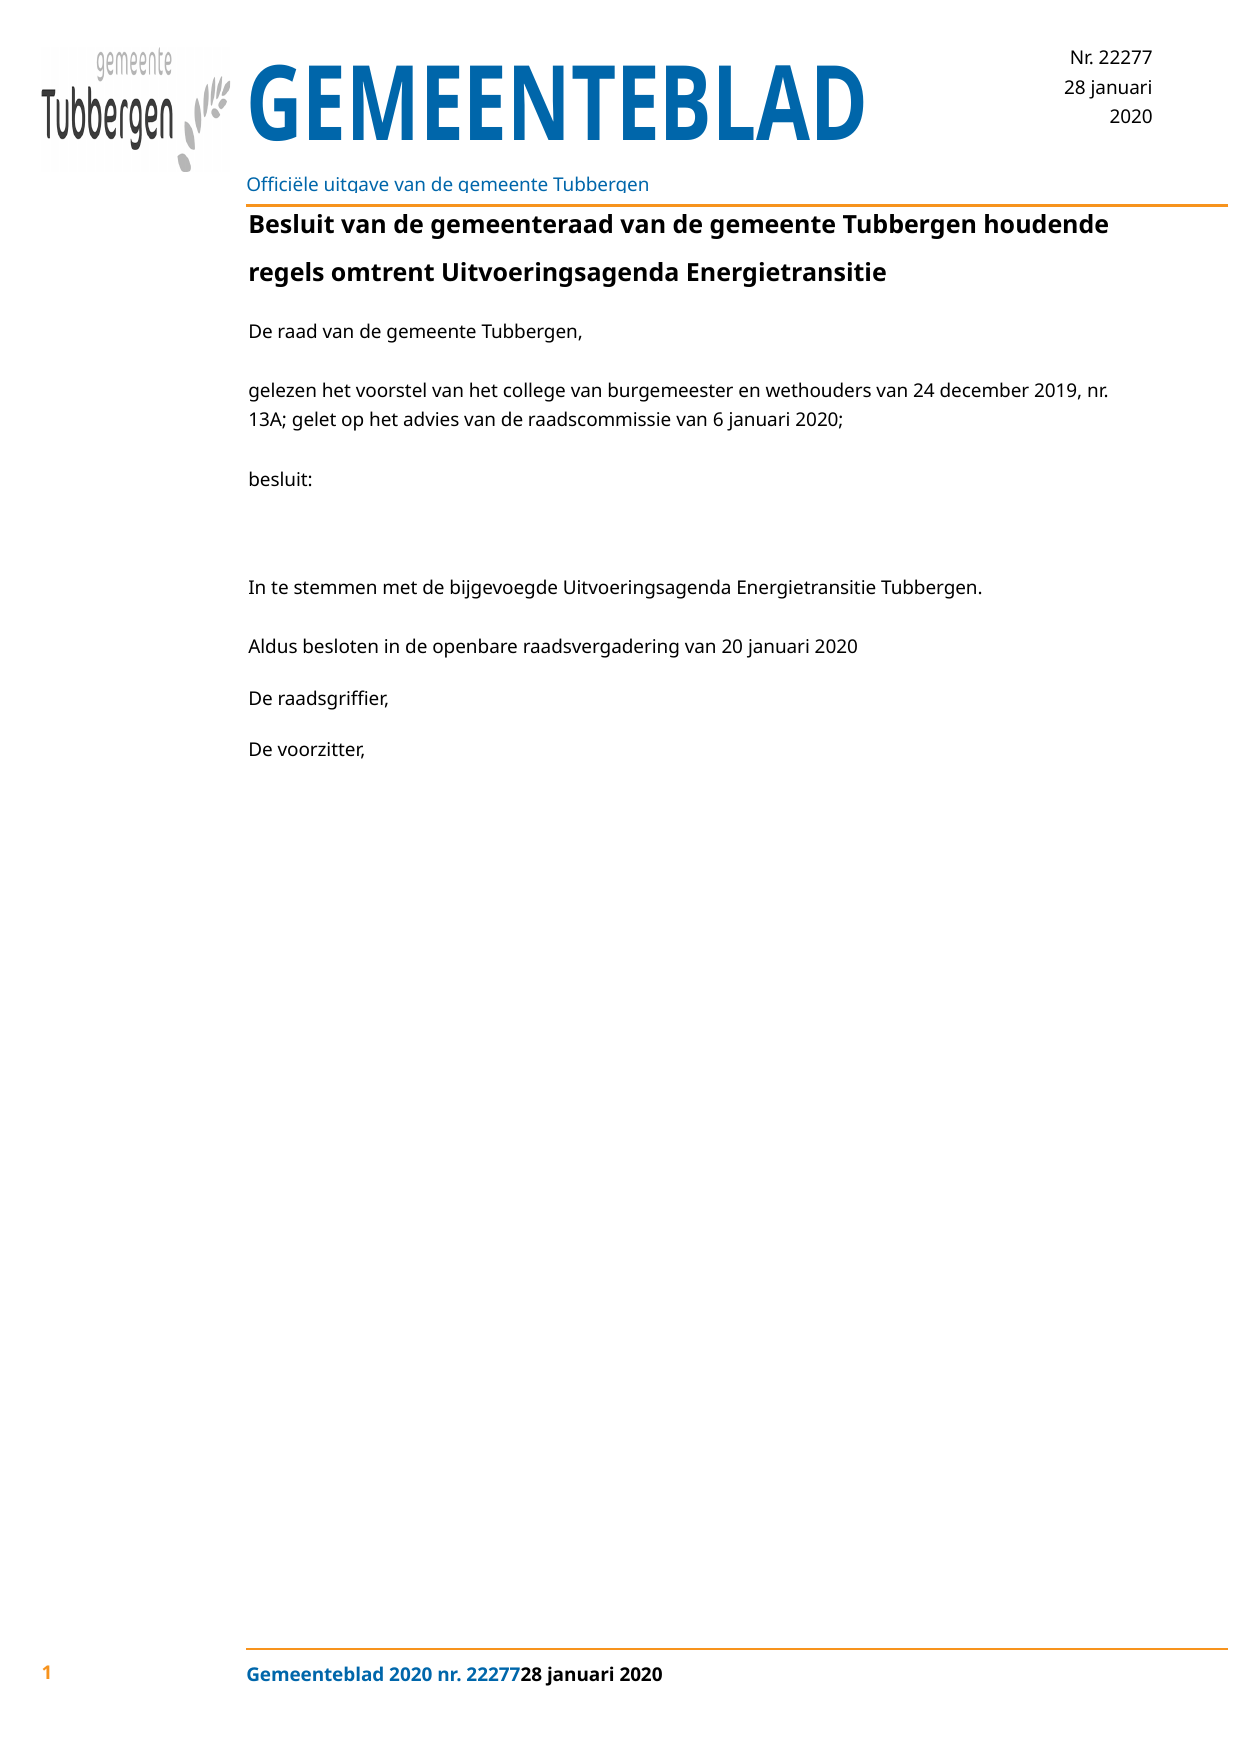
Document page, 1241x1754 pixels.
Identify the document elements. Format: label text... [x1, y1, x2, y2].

text De raadsgriffier, [248, 685, 1152, 711]
text In te stemmen met de bijgevoegde Uitvoeringsagenda Energietransitie Tubbergen. [248, 574, 1152, 600]
text gelezen het voorstel van het college van burgemeester en wethouders van 24 december 2019, nr. 13A; gelet op het advies van de raadscommissie van 6 januari 2020; [248, 377, 1152, 432]
text Besluit van de gemeenteraad van de gemeente Tubbergen houdende regels omtrent Uitvoeringsagenda Energietransitie [248, 207, 1152, 288]
text De voorzitter, [248, 736, 1152, 762]
text De raad van de gemeente Tubbergen, [248, 318, 1152, 344]
text besluit: [248, 466, 1152, 492]
picture [41, 47, 231, 172]
text Aldus besloten in de openbare raadsvergadering van 20 januari 2020 [248, 633, 1152, 659]
